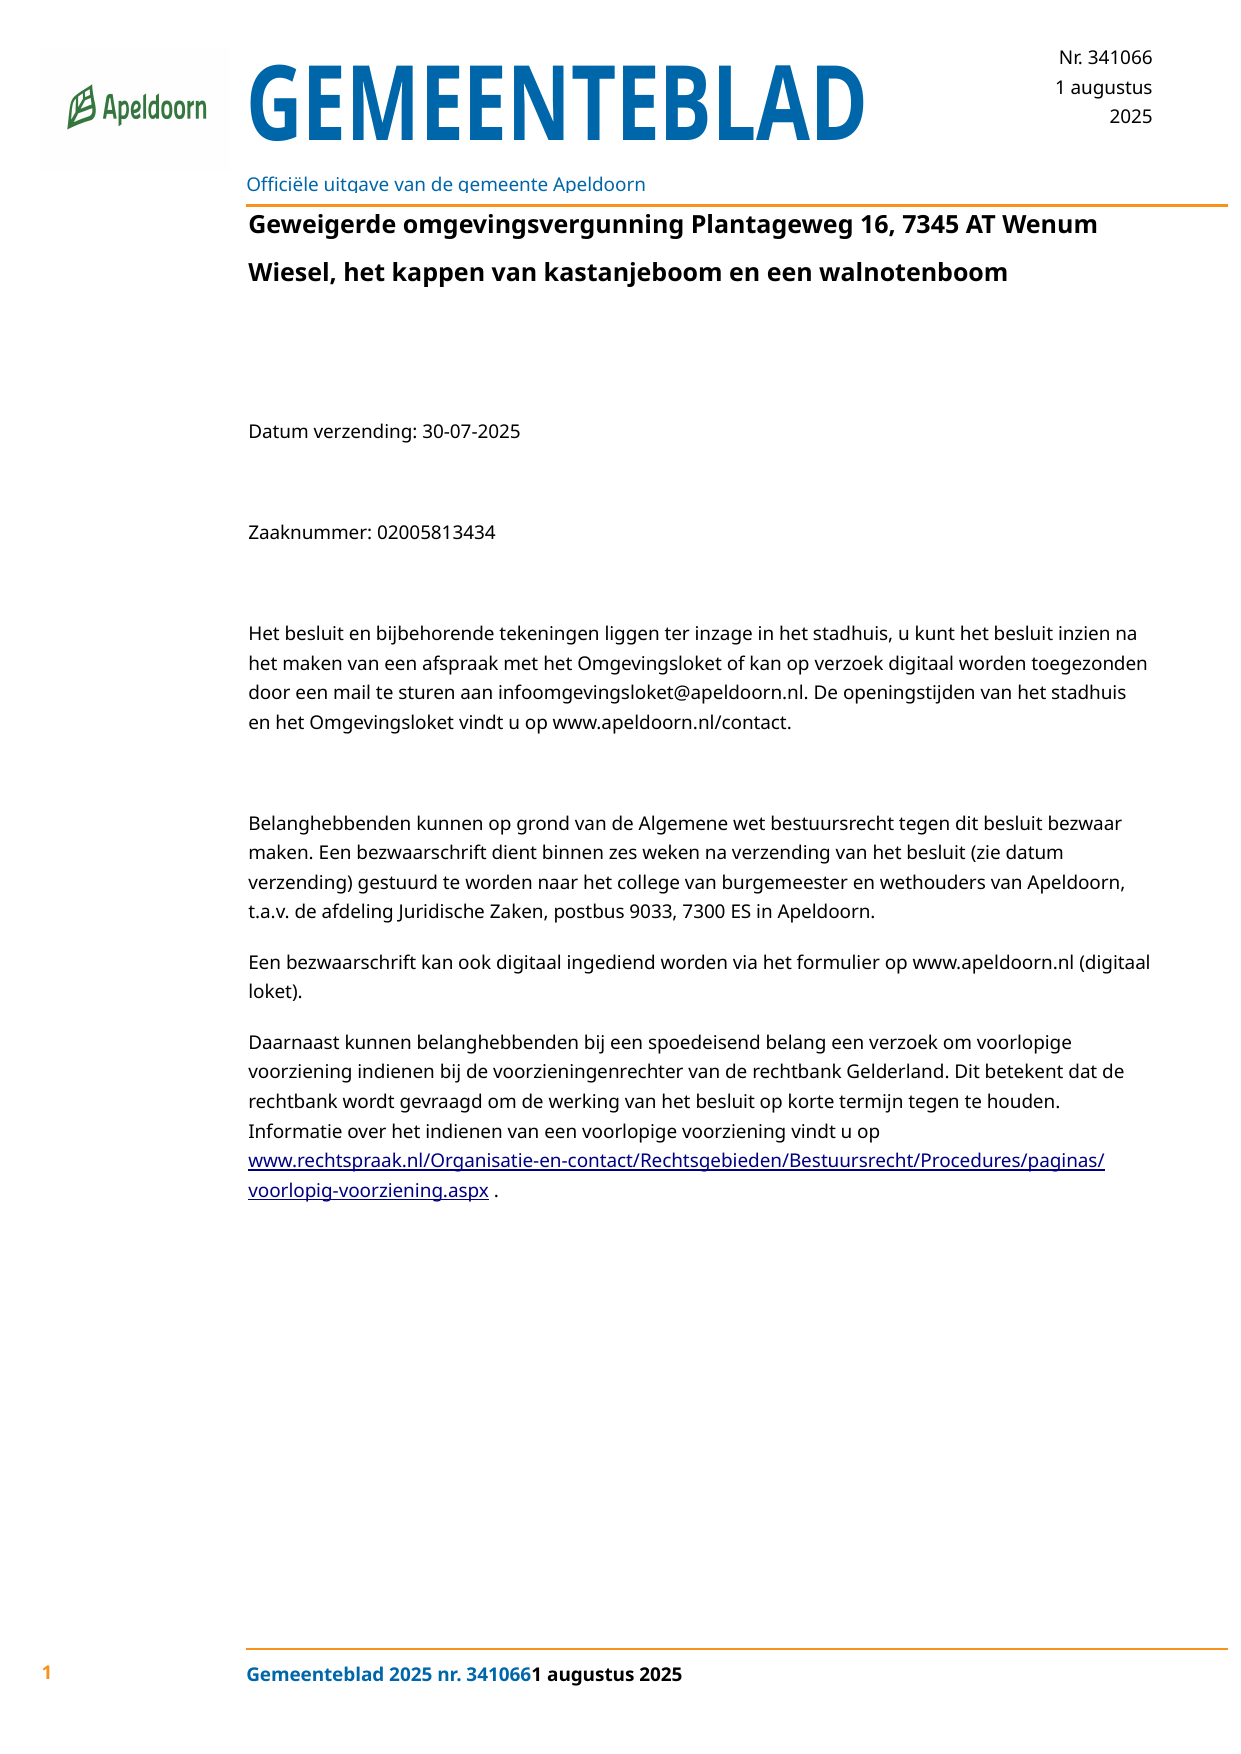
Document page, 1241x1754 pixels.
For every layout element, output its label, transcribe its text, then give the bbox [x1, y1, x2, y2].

text Daarnaast kunnen belanghebbenden bij een spoedeisend belang een verzoek om voorlopige voorziening indienen bij de voorzieningenrechter van de rechtbank Gelderland. Dit betekent dat de rechtbank wordt gevraagd om de werking van het besluit op korte termijn tegen te houden. Informatie over het indienen van een voorlopige voorziening vindt u op www.rechtspraak.nl/Organisatie-en-contact/Rechtsgebieden/Bestuursrecht/Procedures/paginas/voorlopig-voorziening.aspx . [248, 1029, 1152, 1203]
text Geweigerde omgevingsvergunning Plantageweg 16, 7345 AT Wenum Wiesel, het kappen van kastanjeboom en een walnotenboom [248, 207, 1152, 288]
text Datum verzending: 30-07-2025 [248, 419, 1152, 444]
text Belanghebbenden kunnen op grond van de Algemene wet bestuursrecht tegen dit besluit bezwaar maken. Een bezwaarschrift dient binnen zes weken na verzending van het besluit (zie datum verzending) gestuurd te worden naar het college van burgemeester en wethouders van Apeldoorn, t.a.v. de afdeling Juridische Zaken, postbus 9033, 7300 ES in Apeldoorn. [248, 810, 1152, 924]
text Zaaknummer: 02005813434 [248, 519, 1152, 545]
text Het besluit en bijbehorende tekeningen liggen ter inzage in het stadhuis, u kunt het besluit inzien na het maken van een afspraak met het Omgevingsloket of kan op verzoek digitaal worden toegezonden door een mail te sturen aan infoomgevingsloket@apeldoorn.nl. De openingstijden van het stadhuis en het Omgevingsloket vindt u op www.apeldoorn.nl/contact. [248, 620, 1152, 735]
picture [41, 47, 231, 172]
text Een bezwaarschrift kan ook digitaal ingediend worden via het formulier op www.apeldoorn.nl (digitaal loket). [248, 949, 1152, 1004]
